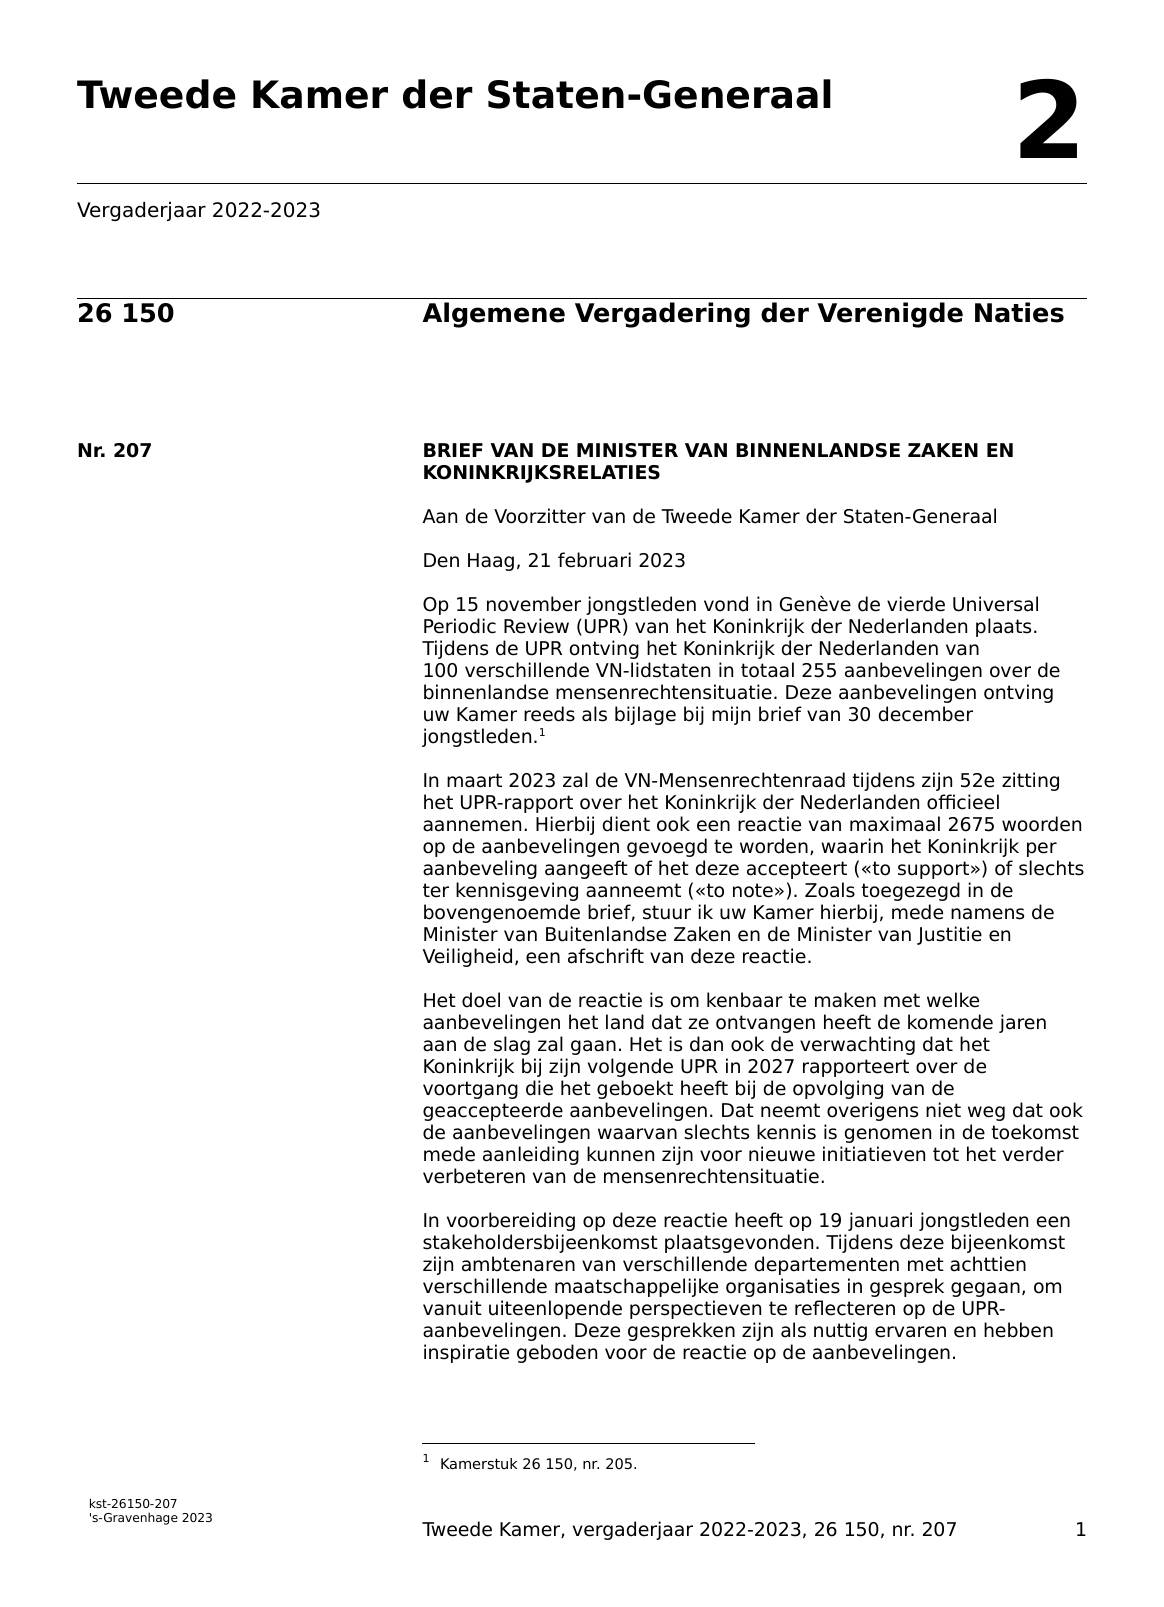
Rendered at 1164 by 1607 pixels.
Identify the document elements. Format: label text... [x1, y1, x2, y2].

subtitle 26 150 Algemene Vergadering der Verenigde Naties [77, 299, 1087, 329]
table_header Tweede Kamer der Staten-Generaal [77, 59, 886, 183]
text Kamerstuk 26 150, nr. 205. [422, 1452, 1087, 1474]
subtitle Nr. 207 BRIEF VAN DE MINISTER VAN BINNENLANDSE ZAKEN EN KONINKRIJKSRELATIES [77, 440, 1087, 484]
text kst-26150-207 [88, 1497, 323, 1511]
text Het doel van de reactie is om kenbaar te maken met welke aanbevelingen het land dat ze ontvangen heeft de komende jaren aan de slag zal gaan. Het is dan ook de verwachting dat het Koninkrijk bij zijn volgende UPR in 2027 rapporteert over de voortgang die het geboekt heeft bij de opvolging van de geaccepteerde aanbevelingen. Dat neemt overigens niet weg dat ook de aanbevelingen waarvan slechts kennis is genomen in de toekomst mede aanleiding kunnen zijn voor nieuwe initiatieven tot het verder verbeteren van de mensenrechtensituatie. [422, 990, 1087, 1188]
text Op 15 november jongstleden vond in Genève de vierde Universal Periodic Review (UPR) van het Koninkrijk der Nederlanden plaats. Tijdens de UPR ontving het Koninkrijk der Nederlanden van 100 verschillende VN-lidstaten in totaal 255 aanbevelingen over de binnenlandse mensenrechtensituatie. Deze aanbevelingen ontving uw Kamer reeds als bijlage bij mijn brief van 30 december jongstleden. [422, 594, 1087, 748]
table_header 2 [886, 59, 1087, 183]
text In maart 2023 zal de VN-Mensenrechtenraad tijdens zijn 52e zitting het UPR-rapport over het Koninkrijk der Nederlanden officieel aannemen. Hierbij dient ook een reactie van maximaal 2675 woorden op de aanbevelingen gevoegd te worden, waarin het Koninkrijk per aanbeveling aangeeft of het deze accepteert («to support») of slechts ter kennisgeving aanneemt («to note»). Zoals toegezegd in de bovengenoemde brief, stuur ik uw Kamer hierbij, mede namens de Minister van Buitenlandse Zaken en de Minister van Justitie en Veiligheid, een afschrift van deze reactie. [422, 770, 1087, 968]
table_cell Vergaderjaar 2022-2023 [77, 184, 1087, 298]
text In voorbereiding op deze reactie heeft op 19 januari jongstleden een stakeholdersbijeenkomst plaatsgevonden. Tijdens deze bijeenkomst zijn ambtenaren van verschillende departementen met achttien verschillende maatschappelijke organisaties in gesprek gegaan, om vanuit uiteenlopende perspectieven te reflecteren op de UPR-aanbevelingen. Deze gesprekken zijn als nuttig ervaren en hebben inspiratie geboden voor de reactie op de aanbevelingen. [422, 1210, 1087, 1364]
text 's-Gravenhage 2023 [88, 1511, 323, 1525]
text Den Haag, 21 februari 2023 [422, 550, 1087, 572]
text Aan de Voorzitter van de Tweede Kamer der Staten-Generaal [422, 506, 1087, 528]
